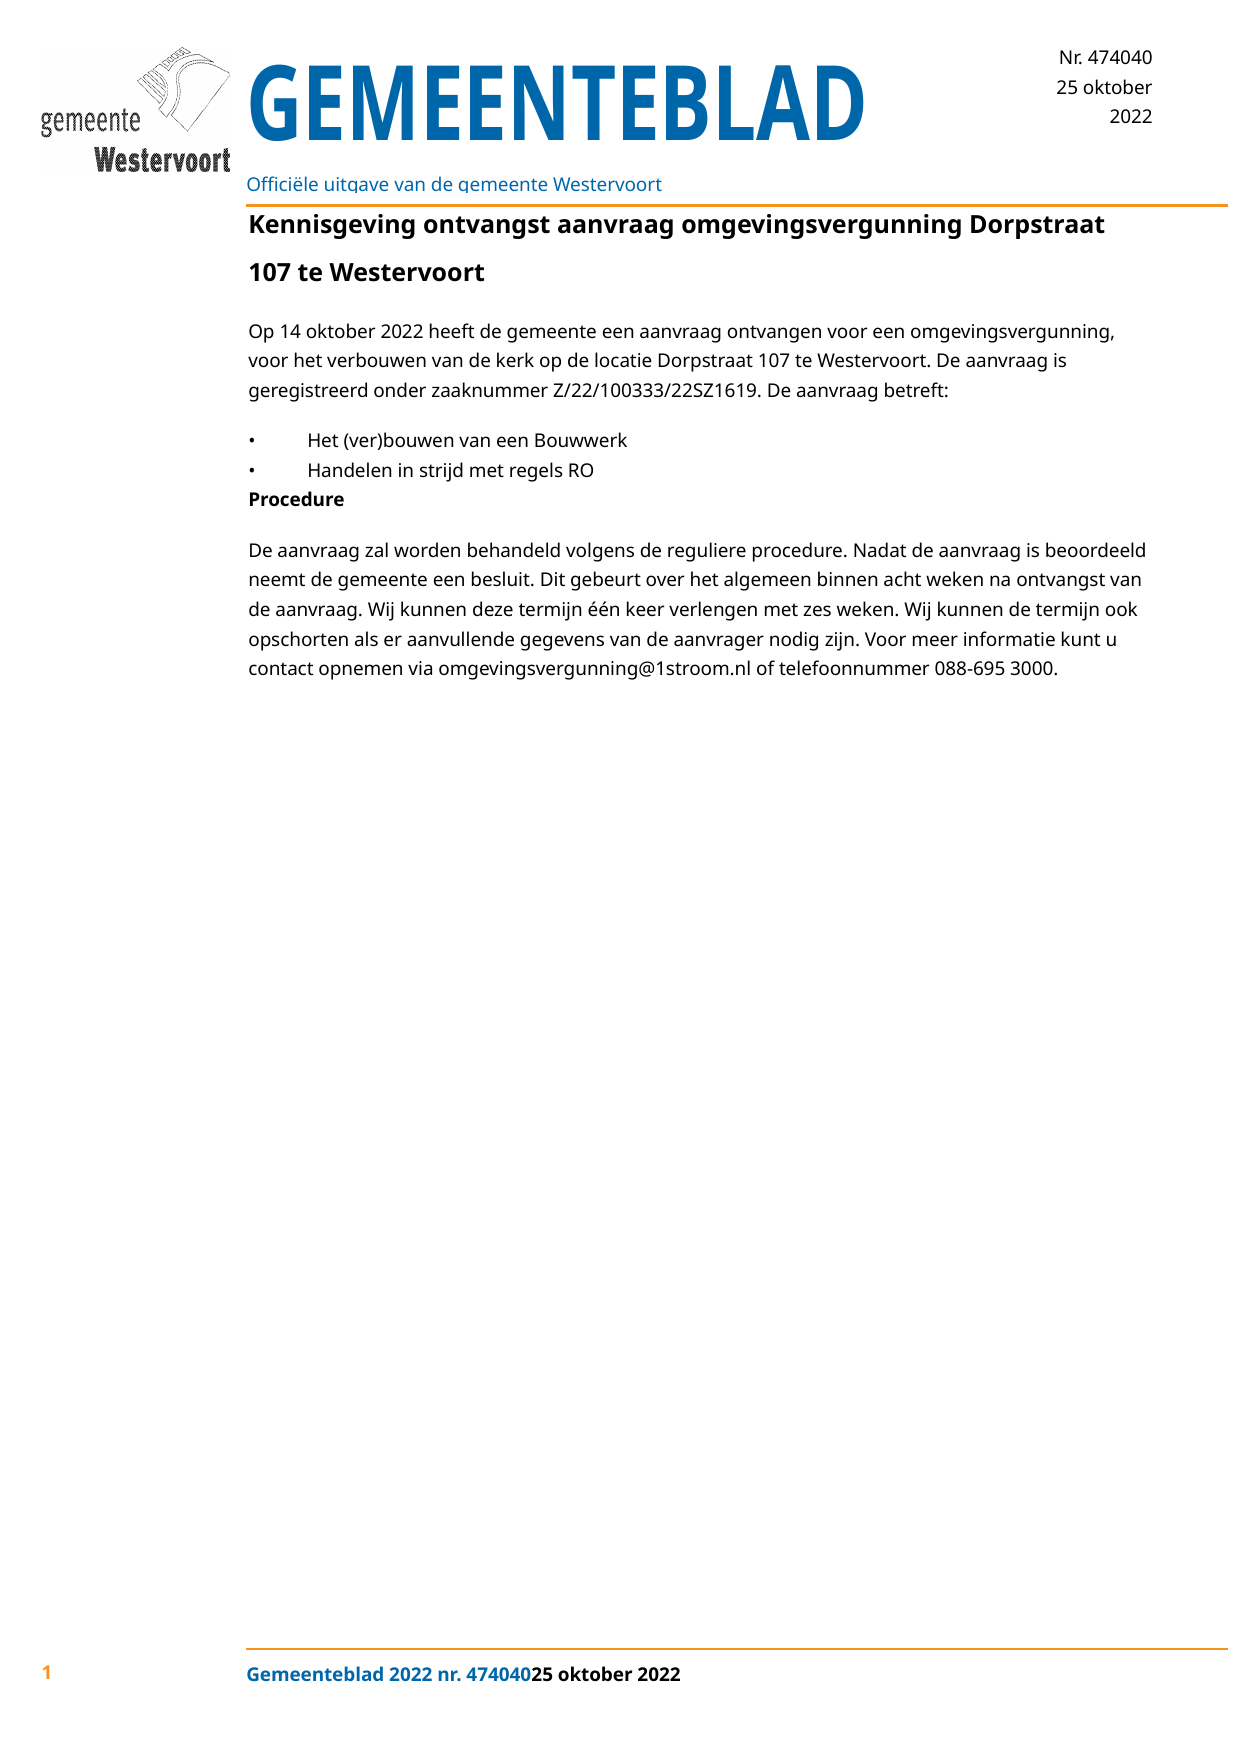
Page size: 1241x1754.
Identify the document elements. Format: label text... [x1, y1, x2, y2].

text Op 14 oktober 2022 heeft de gemeente een aanvraag ontvangen voor een omgevingsvergunning, voor het verbouwen van de kerk op de locatie Dorpstraat 107 te Westervoort. De aanvraag is geregistreerd onder zaaknummer Z/22/100333/22SZ1619. De aanvraag betreft: [248, 318, 1152, 403]
picture [41, 47, 231, 172]
text De aanvraag zal worden behandeld volgens de reguliere procedure. Nadat de aanvraag is beoordeeld neemt de gemeente een besluit. Dit gebeurt over het algemeen binnen acht weken na ontvangst van de aanvraag. Wij kunnen deze termijn één keer verlengen met zes weken. Wij kunnen de termijn ook opschorten als er aanvullende gegevens van de aanvrager nodig zijn. Voor meer informatie kunt u contact opnemen via omgevingsvergunning@1stroom.nl of telefoonnummer 088-695 3000. [248, 537, 1152, 681]
text Procedure [248, 487, 1152, 512]
list Handelen in strijd met regels RO [248, 457, 1152, 483]
list Het (ver)bouwen van een Bouwwerk [248, 427, 1152, 453]
text Kennisgeving ontvangst aanvraag omgevingsvergunning Dorpstraat 107 te Westervoort [248, 207, 1152, 288]
